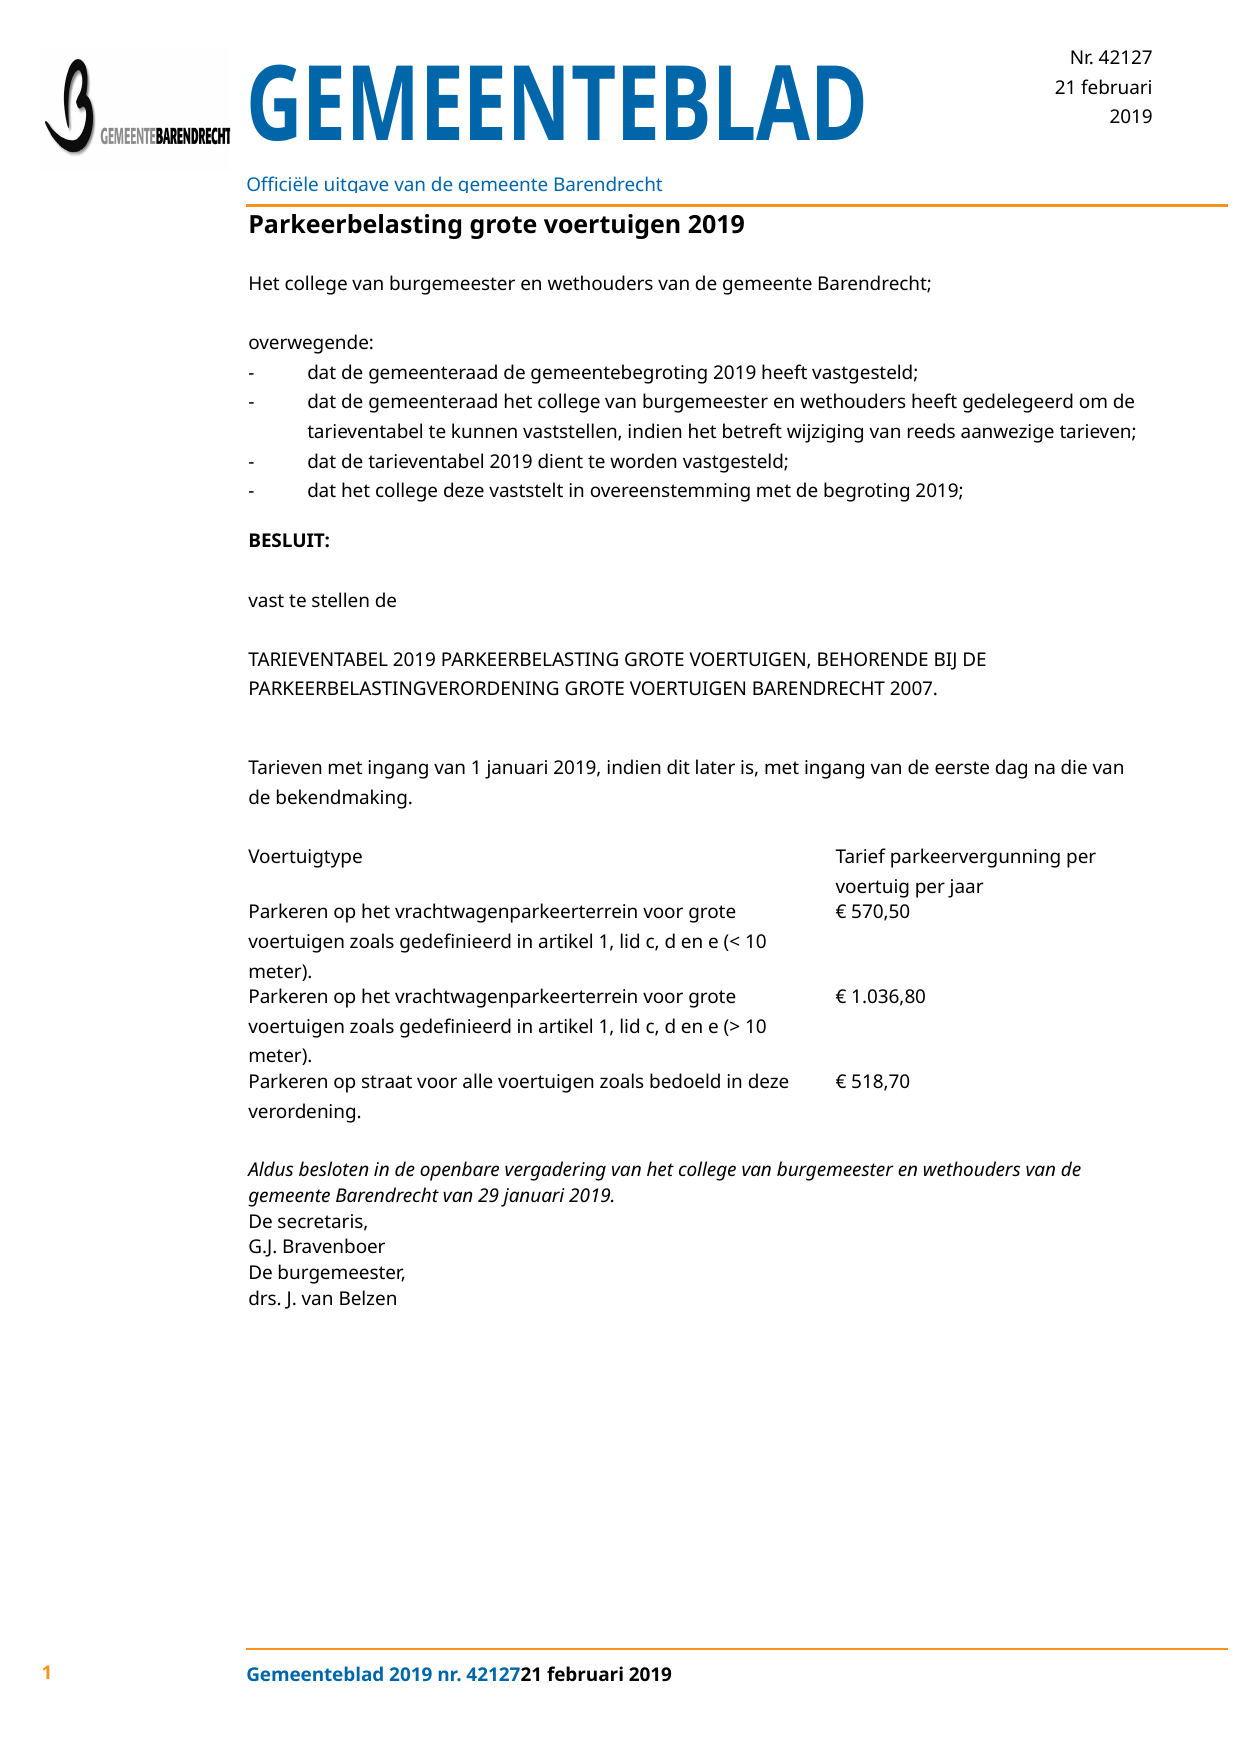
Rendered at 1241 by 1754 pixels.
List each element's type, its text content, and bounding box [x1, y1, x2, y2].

table_cell € 518,70 [835, 1069, 1152, 1124]
text vast te stellen de [248, 587, 1152, 613]
table_cell Parkeren op straat voor alle voertuigen zoals bedoeld in deze verordening. [248, 1069, 835, 1124]
text De burgemeester, [248, 1259, 1152, 1285]
table_cell Parkeren op het vrachtwagenparkeerterrein voor grote voertuigen zoals gedefinieerd in artikel 1, lid c, d en e (< 10 meter). [248, 899, 835, 983]
table_cell Parkeren op het vrachtwagenparkeerterrein voor grote voertuigen zoals gedefinieerd in artikel 1, lid c, d en e (> 10 meter). [248, 984, 835, 1068]
list dat de gemeenteraad de gemeentebegroting 2019 heeft vastgesteld; [248, 359, 1152, 385]
text Het college van burgemeester en wethouders van de gemeente Barendrecht; [248, 270, 1152, 296]
picture [41, 47, 231, 172]
table_header Voertuigtype [248, 843, 835, 899]
table_header Tarief parkeervergunning per voertuig per jaar [835, 843, 1152, 899]
text Tarieven met ingang van 1 januari 2019, indien dit later is, met ingang van de eerste dag na die van de bekendmaking. [248, 754, 1152, 810]
list dat de tarieventabel 2019 dient te worden vastgesteld; [248, 448, 1152, 473]
text G.J. Bravenboer [248, 1234, 1152, 1259]
text overwegende: [248, 329, 1152, 355]
text TARIEVENTABEL 2019 PARKEERBELASTING GROTE VOERTUIGEN, BEHORENDE BIJ DE PARKEERBELASTINGVERORDENING GROTE VOERTUIGEN BARENDRECHT 2007. [248, 646, 1152, 701]
table_cell € 1.036,80 [835, 984, 1152, 1068]
table_cell € 570,50 [835, 899, 1152, 983]
text drs. J. van Belzen [248, 1285, 1152, 1311]
text BESLUIT: [248, 528, 1152, 553]
text De secretaris, [248, 1208, 1152, 1234]
text Aldus besloten in de openbare vergadering van het college van burgemeester en wethouders van de gemeente Barendrecht van 29 januari 2019. [248, 1157, 1152, 1208]
list dat het college deze vaststelt in overeenstemming met de begroting 2019; [248, 477, 1152, 503]
text Parkeerbelasting grote voertuigen 2019 [248, 207, 1152, 241]
list dat de gemeenteraad het college van burgemeester en wethouders heeft gedelegeerd om de tarieventabel te kunnen vaststellen, indien het betreft wijziging van reeds aanwezige tarieven; [248, 389, 1152, 444]
